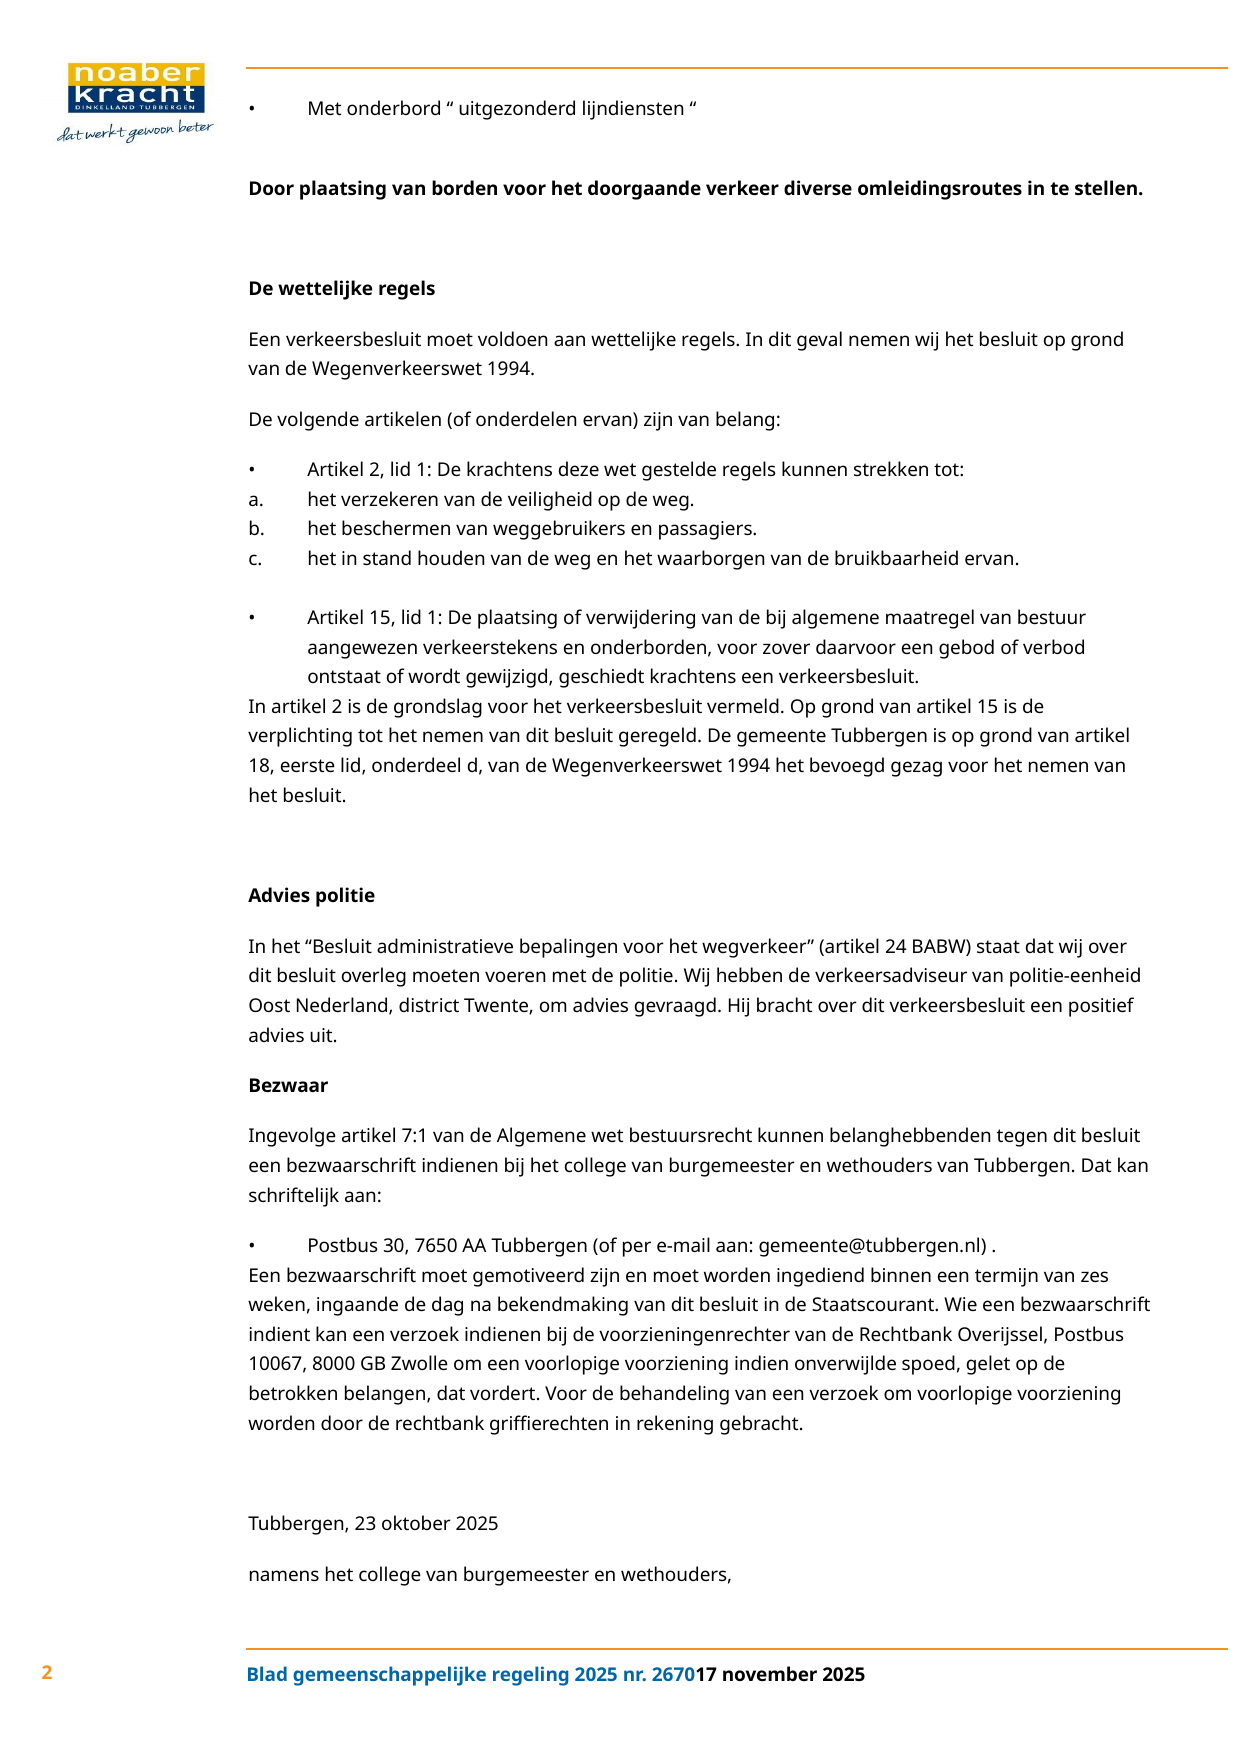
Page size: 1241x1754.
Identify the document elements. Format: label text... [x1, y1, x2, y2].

text Door plaatsing van borden voor het doorgaande verkeer diverse omleidingsroutes in te stellen. [248, 175, 1152, 201]
list Met onderbord “ uitgezonderd lijndiensten “ [248, 95, 1152, 121]
list Artikel 2, lid 1: De krachtens deze wet gestelde regels kunnen strekken tot: [248, 456, 1152, 482]
text Een verkeersbesluit moet voldoen aan wettelijke regels. In dit geval nemen wij het besluit op grond van de Wegenverkeerswet 1994. [248, 326, 1152, 381]
list het verzekeren van de veiligheid op de weg. [248, 486, 1152, 512]
text Tubbergen, 23 oktober 2025 [248, 1511, 1152, 1536]
text In artikel 2 is de grondslag voor het verkeersbesluit vermeld. Op grond van artikel 15 is de verplichting tot het nemen van dit besluit geregeld. De gemeente Tubbergen is op grond van artikel 18, eerste lid, onderdeel d, van de Wegenverkeerswet 1994 het bevoegd gezag voor het nemen van het besluit. [248, 693, 1152, 808]
list Artikel 15, lid 1: De plaatsing of verwijdering van de bij algemene maatregel van bestuur aangewezen verkeerstekens en onderborden, voor zover daarvoor een gebod of verbod ontstaat of wordt gewijzigd, geschiedt krachtens een verkeersbesluit. [248, 604, 1152, 689]
text Een bezwaarschrift moet gemotiveerd zijn en moet worden ingediend binnen een termijn van zes weken, ingaande de dag na bekendmaking van dit besluit in de Staatscourant. Wie een bezwaarschrift indient kan een verzoek indienen bij de voorzieningenrechter van de Rechtbank Overijssel, Postbus 10067, 8000 GB Zwolle om een voorlopige voorziening indien onverwijlde spoed, gelet op de betrokken belangen, dat vordert. Voor de behandeling van een verzoek om voorlopige voorziening worden door de rechtbank griffierechten in rekening gebracht. [248, 1262, 1152, 1436]
text De wettelijke regels [248, 276, 1152, 301]
list het in stand houden van de weg en het waarborgen van de bruikbaarheid ervan. [248, 545, 1152, 571]
text De volgende artikelen (of onderdelen ervan) zijn van belang: [248, 406, 1152, 432]
text namens het college van burgemeester en wethouders, [248, 1561, 1152, 1587]
text Advies politie [248, 883, 1152, 908]
text Ingevolge artikel 7:1 van de Algemene wet bestuursrecht kunnen belanghebbenden tegen dit besluit een bezwaarschrift indienen bij het college van burgemeester en wethouders van Tubbergen. Dat kan schriftelijk aan: [248, 1123, 1152, 1208]
list het beschermen van weggebruikers en passagiers. [248, 516, 1152, 541]
text Bezwaar [248, 1072, 1152, 1098]
list Postbus 30, 7650 AA Tubbergen (of per e-mail aan: gemeente@tubbergen.nl) . [248, 1232, 1152, 1258]
picture [41, 47, 231, 172]
text In het “Besluit administratieve bepalingen voor het wegverkeer” (artikel 24 BABW) staat dat wij over dit besluit overleg moeten voeren met de politie. Wij hebben de verkeersadviseur van politie-eenheid Oost Nederland, district Twente, om advies gevraagd. Hij bracht over dit verkeersbesluit een positief advies uit. [248, 933, 1152, 1048]
